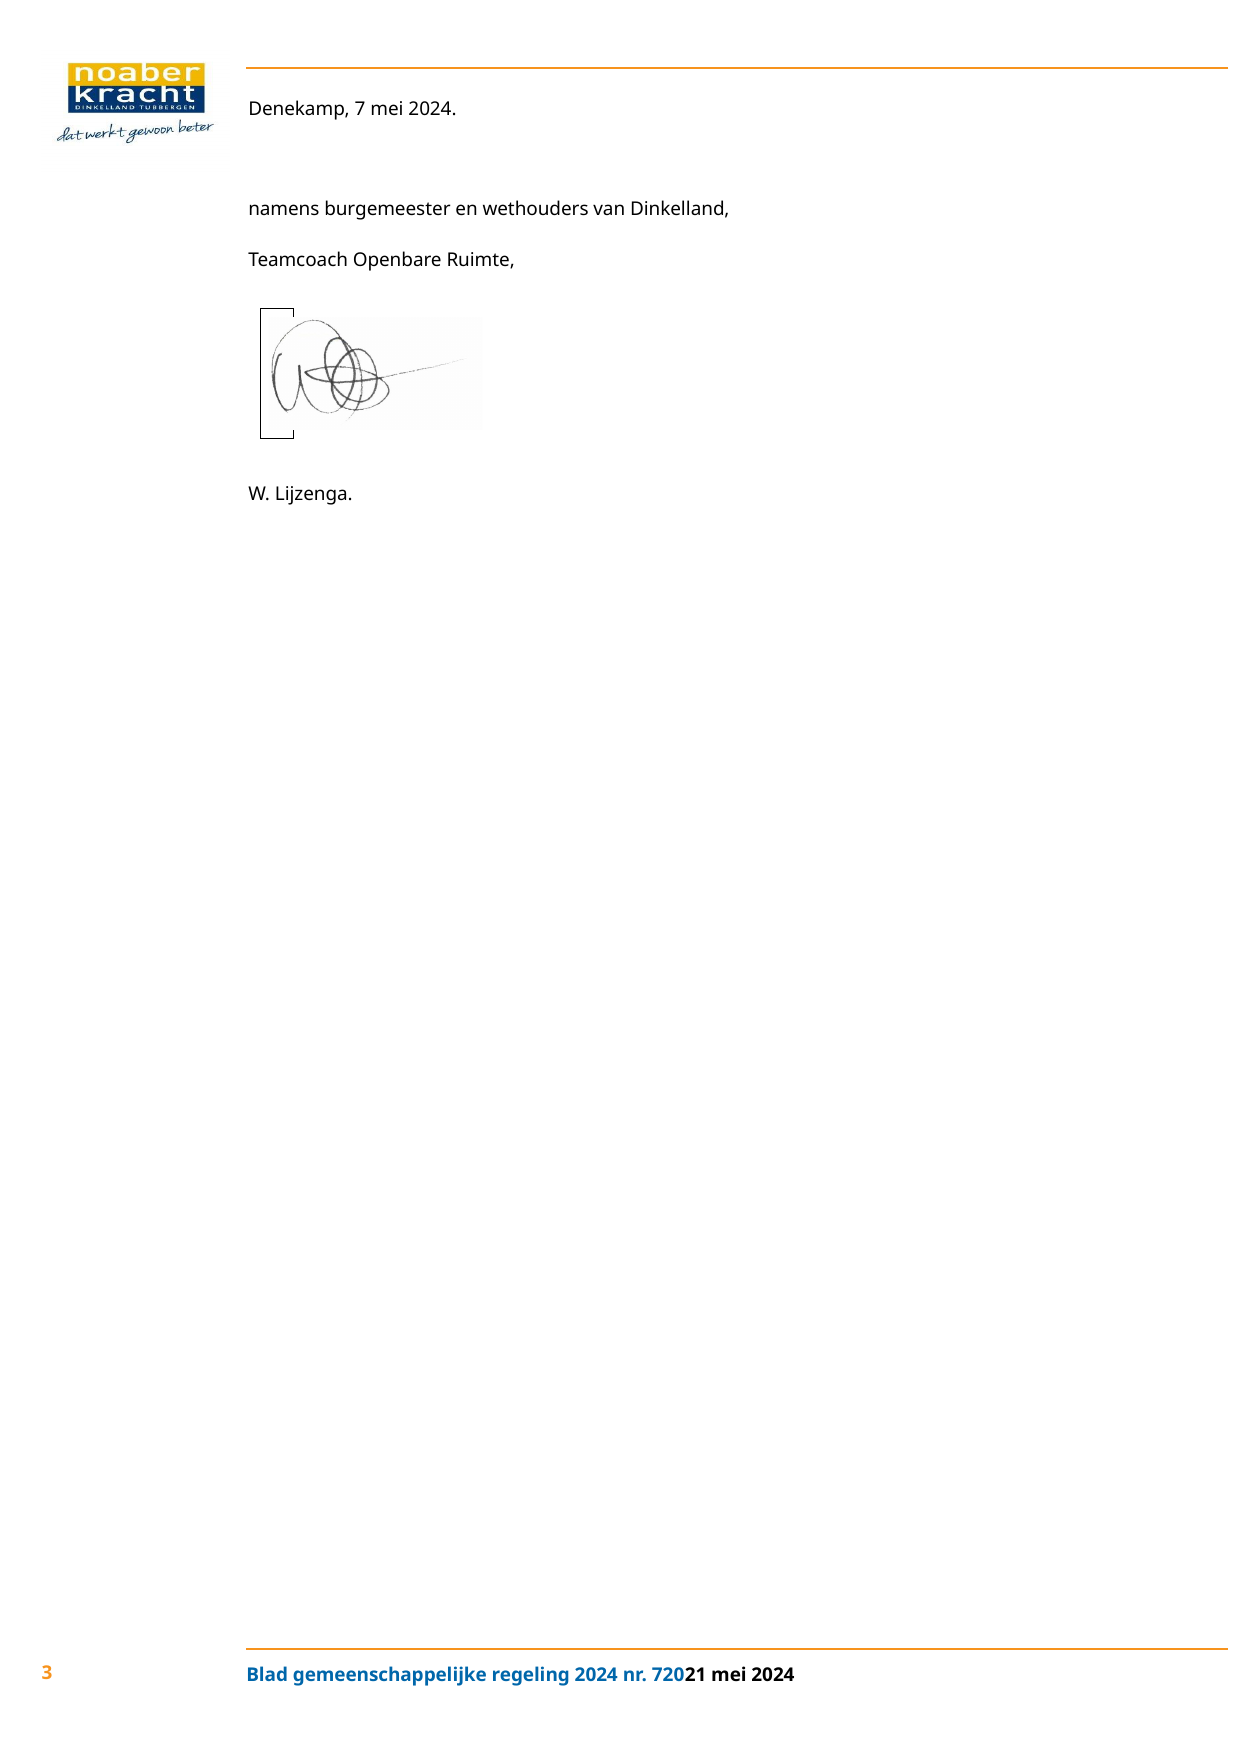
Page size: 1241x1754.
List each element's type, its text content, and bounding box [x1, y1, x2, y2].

picture [41, 47, 231, 172]
text Teamcoach Openbare Ruimte, [248, 246, 1152, 272]
text Denekamp, 7 mei 2024. [248, 95, 1152, 121]
text W. Lijzenga. [248, 481, 1152, 506]
picture [268, 317, 483, 430]
text namens burgemeester en wethouders van Dinkelland, [248, 196, 1152, 221]
